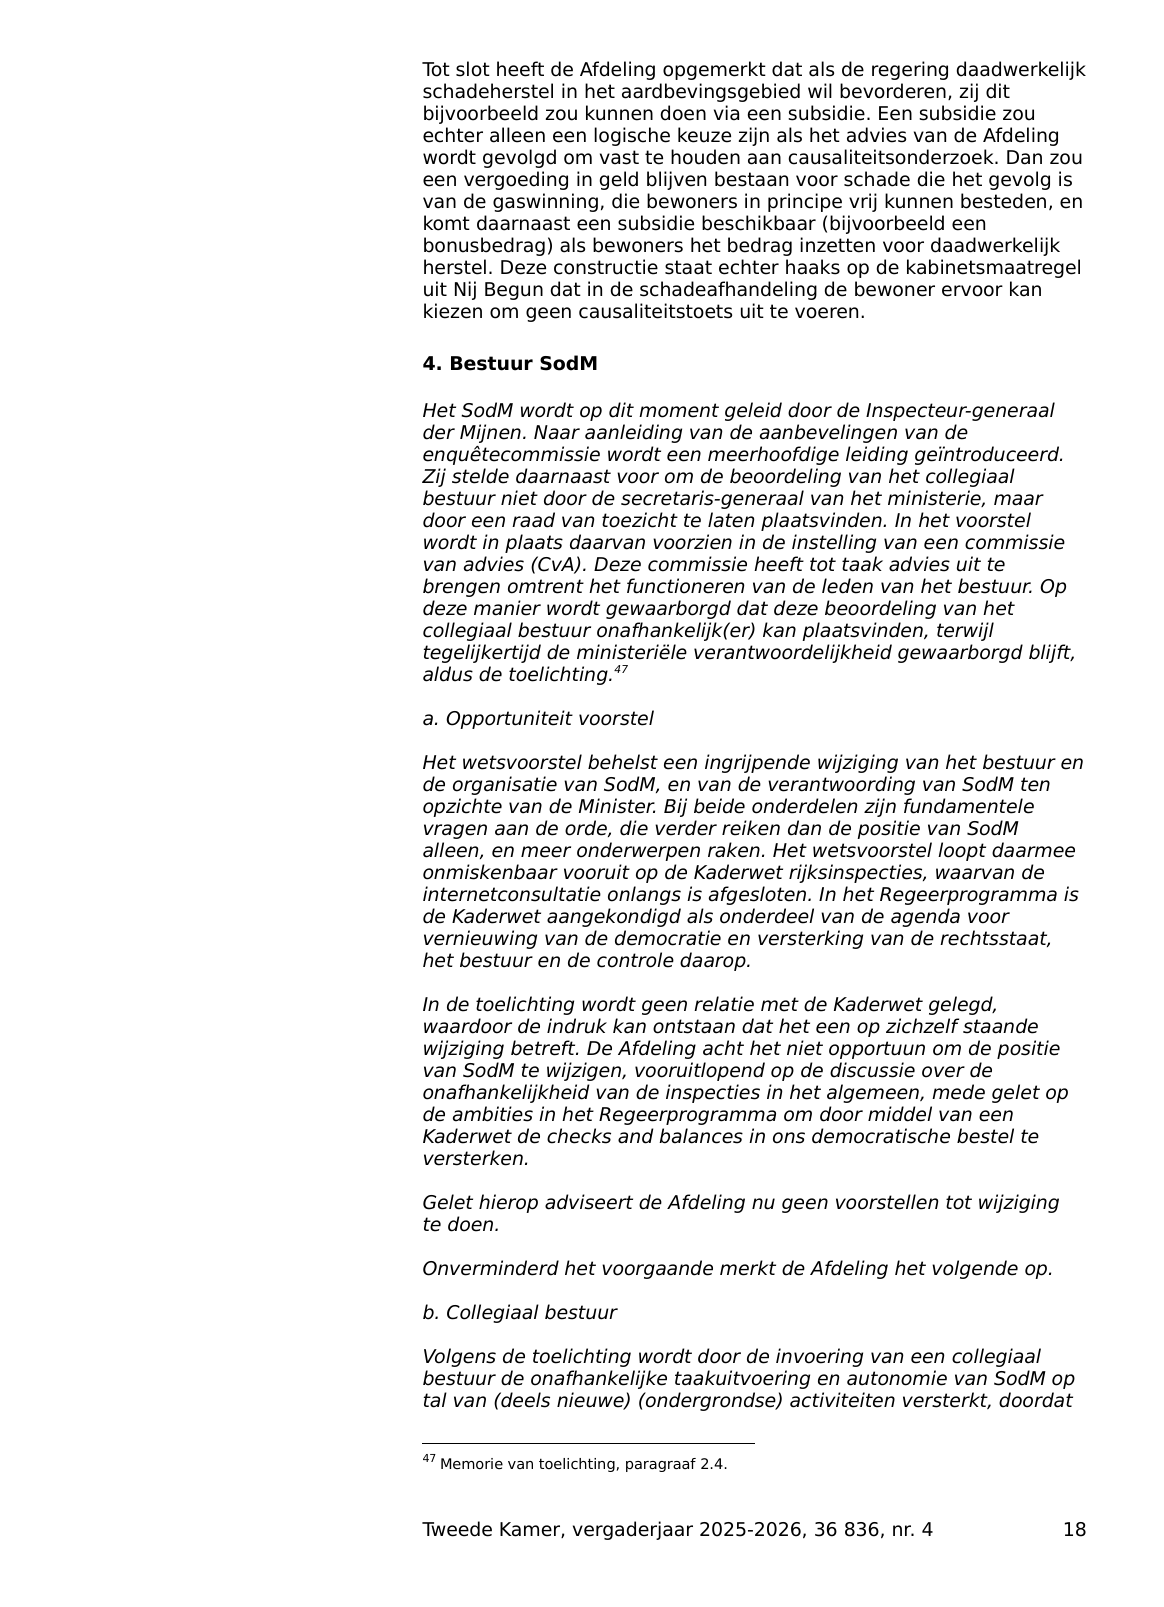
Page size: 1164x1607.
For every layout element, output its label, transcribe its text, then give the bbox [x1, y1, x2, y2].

subtitle b. Collegiaal bestuur [422, 1302, 1087, 1324]
text Memorie van toelichting, paragraaf 2.4. [422, 1452, 1087, 1474]
text Tot slot heeft de Afdeling opgemerkt dat als de regering daadwerkelijk schadeherstel in het aardbevingsgebied wil bevorderen, zij dit bijvoorbeeld zou kunnen doen via een subsidie. Een subsidie zou echter alleen een logische keuze zijn als het advies van de Afdeling wordt gevolgd om vast te houden aan causaliteitsonderzoek. Dan zou een vergoeding in geld blijven bestaan voor schade die het gevolg is van de gaswinning, die bewoners in principe vrij kunnen besteden, en komt daarnaast een subsidie beschikbaar (bijvoorbeeld een bonusbedrag) als bewoners het bedrag inzetten voor daadwerkelijk herstel. Deze constructie staat echter haaks op de kabinetsmaatregel uit Nij Begun dat in de schadeafhandeling de bewoner ervoor kan kiezen om geen causaliteitstoets uit te voeren. [422, 59, 1087, 323]
subtitle 4. Bestuur SodM [422, 353, 1087, 375]
text Volgens de toelichting wordt door de invoering van een collegiaal bestuur de onafhankelijke taakuitvoering en autonomie van SodM op tal van (deels nieuwe) (ondergrondse) activiteiten versterkt, doordat [422, 1346, 1087, 1412]
text Onverminderd het voorgaande merkt de Afdeling het volgende op. [422, 1258, 1087, 1280]
text In de toelichting wordt geen relatie met de Kaderwet gelegd, waardoor de indruk kan ontstaan dat het een op zichzelf staande wijziging betreft. De Afdeling acht het niet opportuun om de positie van SodM te wijzigen, vooruitlopend op de discussie over de onafhankelijkheid van de inspecties in het algemeen, mede gelet op de ambities in het Regeerprogramma om door middel van een Kaderwet de checks and balances in ons democratische bestel te versterken. [422, 994, 1087, 1170]
text Gelet hierop adviseert de Afdeling nu geen voorstellen tot wijziging te doen. [422, 1192, 1087, 1236]
text Het wetsvoorstel behelst een ingrijpende wijziging van het bestuur en de organisatie van SodM, en van de verantwoording van SodM ten opzichte van de Minister. Bij beide onderdelen zijn fundamentele vragen aan de orde, die verder reiken dan de positie van SodM alleen, en meer onderwerpen raken. Het wetsvoorstel loopt daarmee onmiskenbaar vooruit op de Kaderwet rijksinspecties, waarvan de internetconsultatie onlangs is afgesloten. In het Regeerprogramma is de Kaderwet aangekondigd als onderdeel van de agenda voor vernieuwing van de democratie en versterking van de rechtsstaat, het bestuur en de controle daarop. [422, 752, 1087, 972]
subtitle a. Opportuniteit voorstel [422, 708, 1087, 730]
text Het SodM wordt op dit moment geleid door de Inspecteur-generaal der Mijnen. Naar aanleiding van de aanbevelingen van de enquêtecommissie wordt een meerhoofdige leiding geïntroduceerd. Zij stelde daarnaast voor om de beoordeling van het collegiaal bestuur niet door de secretaris-generaal van het ministerie, maar door een raad van toezicht te laten plaatsvinden. In het voorstel wordt in plaats daarvan voorzien in de instelling van een commissie van advies (CvA). Deze commissie heeft tot taak advies uit te brengen omtrent het functioneren van de leden van het bestuur. Op deze manier wordt gewaarborgd dat deze beoordeling van het collegiaal bestuur onafhankelijk(er) kan plaatsvinden, terwijl tegelijkertijd de ministeriële verantwoordelijkheid gewaarborgd blijft, aldus de toelichting. [422, 400, 1087, 686]
